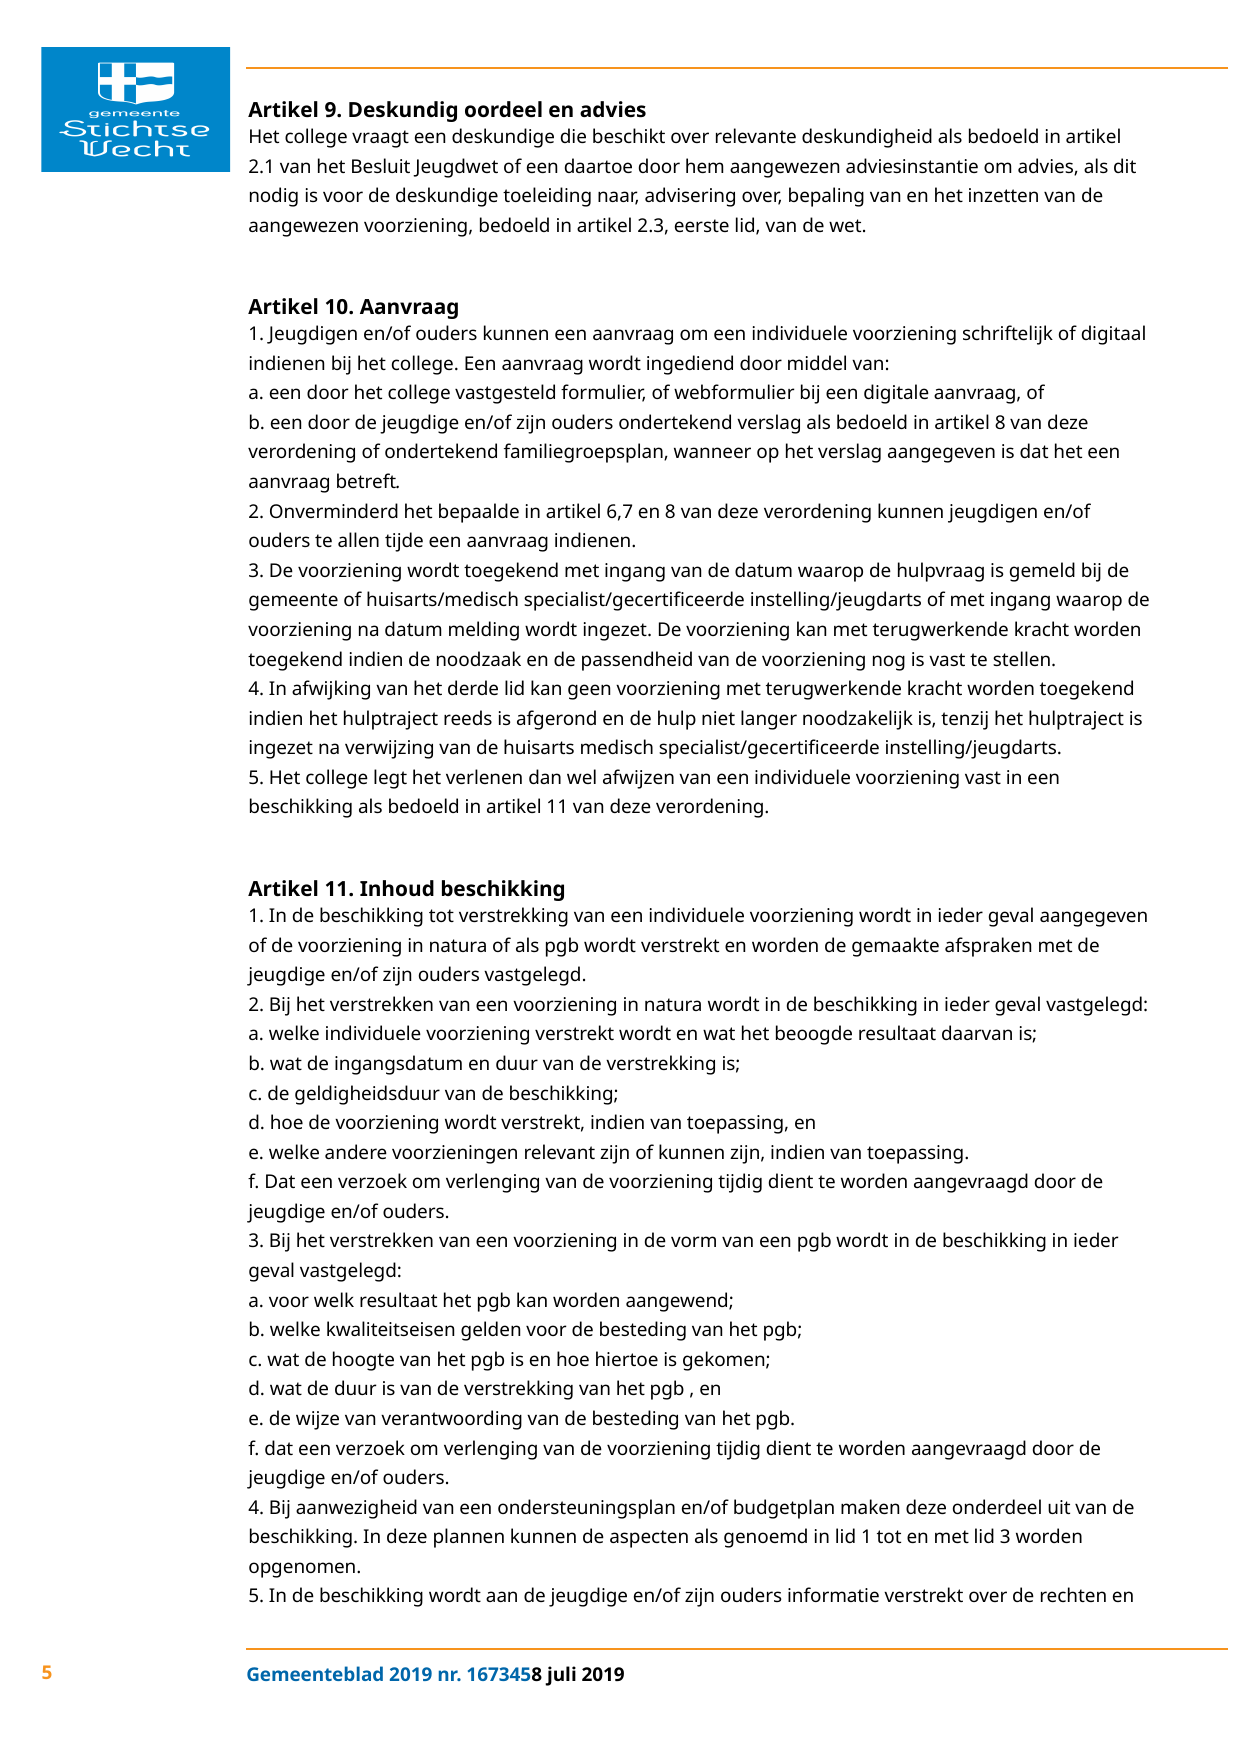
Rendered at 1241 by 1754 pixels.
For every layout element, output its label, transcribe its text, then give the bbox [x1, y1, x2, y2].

picture [137, 63, 174, 103]
text 3. De voorziening wordt toegekend met ingang van de datum waarop de hulpvraag is gemeld bij de gemeente of huisarts/medisch specialist/gecertificeerde instelling/jeugdarts of met ingang waarop de voorziening na datum melding wordt ingezet. De voorziening kan met terugwerkende kracht worden toegekend indien de noodzaak en de passendheid van de voorziening nog is vast te stellen. [248, 557, 1152, 672]
text f. Dat een verzoek om verlenging van de voorziening tijdig dient te worden aangevraagd door de jeugdige en/of ouders. [248, 1168, 1152, 1224]
text 2. Onverminderd het bepaalde in artikel 6,7 en 8 van deze verordening kunnen jeugdigen en/of ouders te allen tijde een aanvraag indienen. [248, 498, 1152, 553]
text Artikel 9. Deskundig oordeel en advies [248, 95, 1152, 123]
text 2. Bij het verstrekken van een voorziening in natura wordt in de beschikking in ieder geval vastgelegd: [248, 991, 1152, 1017]
text a. een door het college vastgesteld formulier, of webformulier bij een digitale aanvraag, of [248, 379, 1152, 405]
picture [99, 63, 135, 101]
text c. wat de hoogte van het pgb is en hoe hiertoe is gekomen; [248, 1346, 1152, 1372]
text 3. Bij het verstrekken van een voorziening in de vorm van een pgb wordt in de beschikking in ieder geval vastgelegd: [248, 1228, 1152, 1283]
text f. dat een verzoek om verlenging van de voorziening tijdig dient te worden aangevraagd door de jeugdige en/of ouders. [248, 1435, 1152, 1490]
text a. welke individuele voorziening verstrekt wordt en wat het beoogde resultaat daarvan is; [248, 1021, 1152, 1046]
text Artikel 11. Inhoud beschikking [248, 874, 1152, 902]
text 1. In de beschikking tot verstrekking van een individuele voorziening wordt in ieder geval aangegeven of de voorziening in natura of als pgb wordt verstrekt en worden de gemaakte afspraken met de jeugdige en/of zijn ouders vastgelegd. [248, 902, 1152, 987]
text d. hoe de voorziening wordt verstrekt, indien van toepassing, en [248, 1109, 1152, 1135]
text e. welke andere voorzieningen relevant zijn of kunnen zijn, indien van toepassing. [248, 1139, 1152, 1164]
text 5. Het college legt het verlenen dan wel afwijzen van een individuele voorziening vast in een beschikking als bedoeld in artikel 11 van deze verordening. [248, 764, 1152, 819]
text c. de geldigheidsduur van de beschikking; [248, 1080, 1152, 1105]
text b. een door de jeugdige en/of zijn ouders ondertekend verslag als bedoeld in artikel 8 van deze verordening of ondertekend familiegroepsplan, wanneer op het verslag aangegeven is dat het een aanvraag betreft. [248, 409, 1152, 494]
text e. de wijze van verantwoording van de besteding van het pgb. [248, 1405, 1152, 1431]
text a. voor welk resultaat het pgb kan worden aangewend; [248, 1287, 1152, 1312]
text Het college vraagt een deskundige die beschikt over relevante deskundigheid als bedoeld in artikel 2.1 van het Besluit Jeugdwet of een daartoe door hem aangewezen adviesinstantie om advies, als dit nodig is voor de deskundige toeleiding naar, advisering over, bepaling van en het inzetten van de aangewezen voorziening, bedoeld in artikel 2.3, eerste lid, van de wet. [248, 123, 1152, 238]
text 5. In de beschikking wordt aan de jeugdige en/of zijn ouders informatie verstrekt over de rechten en [248, 1583, 1152, 1608]
text 4. Bij aanwezigheid van een ondersteuningsplan en/of budgetplan maken deze onderdeel uit van de beschikking. In deze plannen kunnen de aspecten als genoemd in lid 1 tot en met lid 3 worden opgenomen. [248, 1494, 1152, 1579]
text d. wat de duur is van de verstrekking van het pgb , en [248, 1376, 1152, 1401]
text Artikel 10. Aanvraag [248, 292, 1152, 320]
text b. wat de ingangsdatum en duur van de verstrekking is; [248, 1050, 1152, 1076]
text 4. In afwijking van het derde lid kan geen voorziening met terugwerkende kracht worden toegekend indien het hulptraject reeds is afgerond en de hulp niet langer noodzakelijk is, tenzij het hulptraject is ingezet na verwijzing van de huisarts medisch specialist/gecertificeerde instelling/jeugdarts. [248, 675, 1152, 760]
text 1. Jeugdigen en/of ouders kunnen een aanvraag om een individuele voorziening schriftelijk of digitaal indienen bij het college. Een aanvraag wordt ingediend door middel van: [248, 320, 1152, 376]
text b. welke kwaliteitseisen gelden voor de besteding van het pgb; [248, 1316, 1152, 1342]
